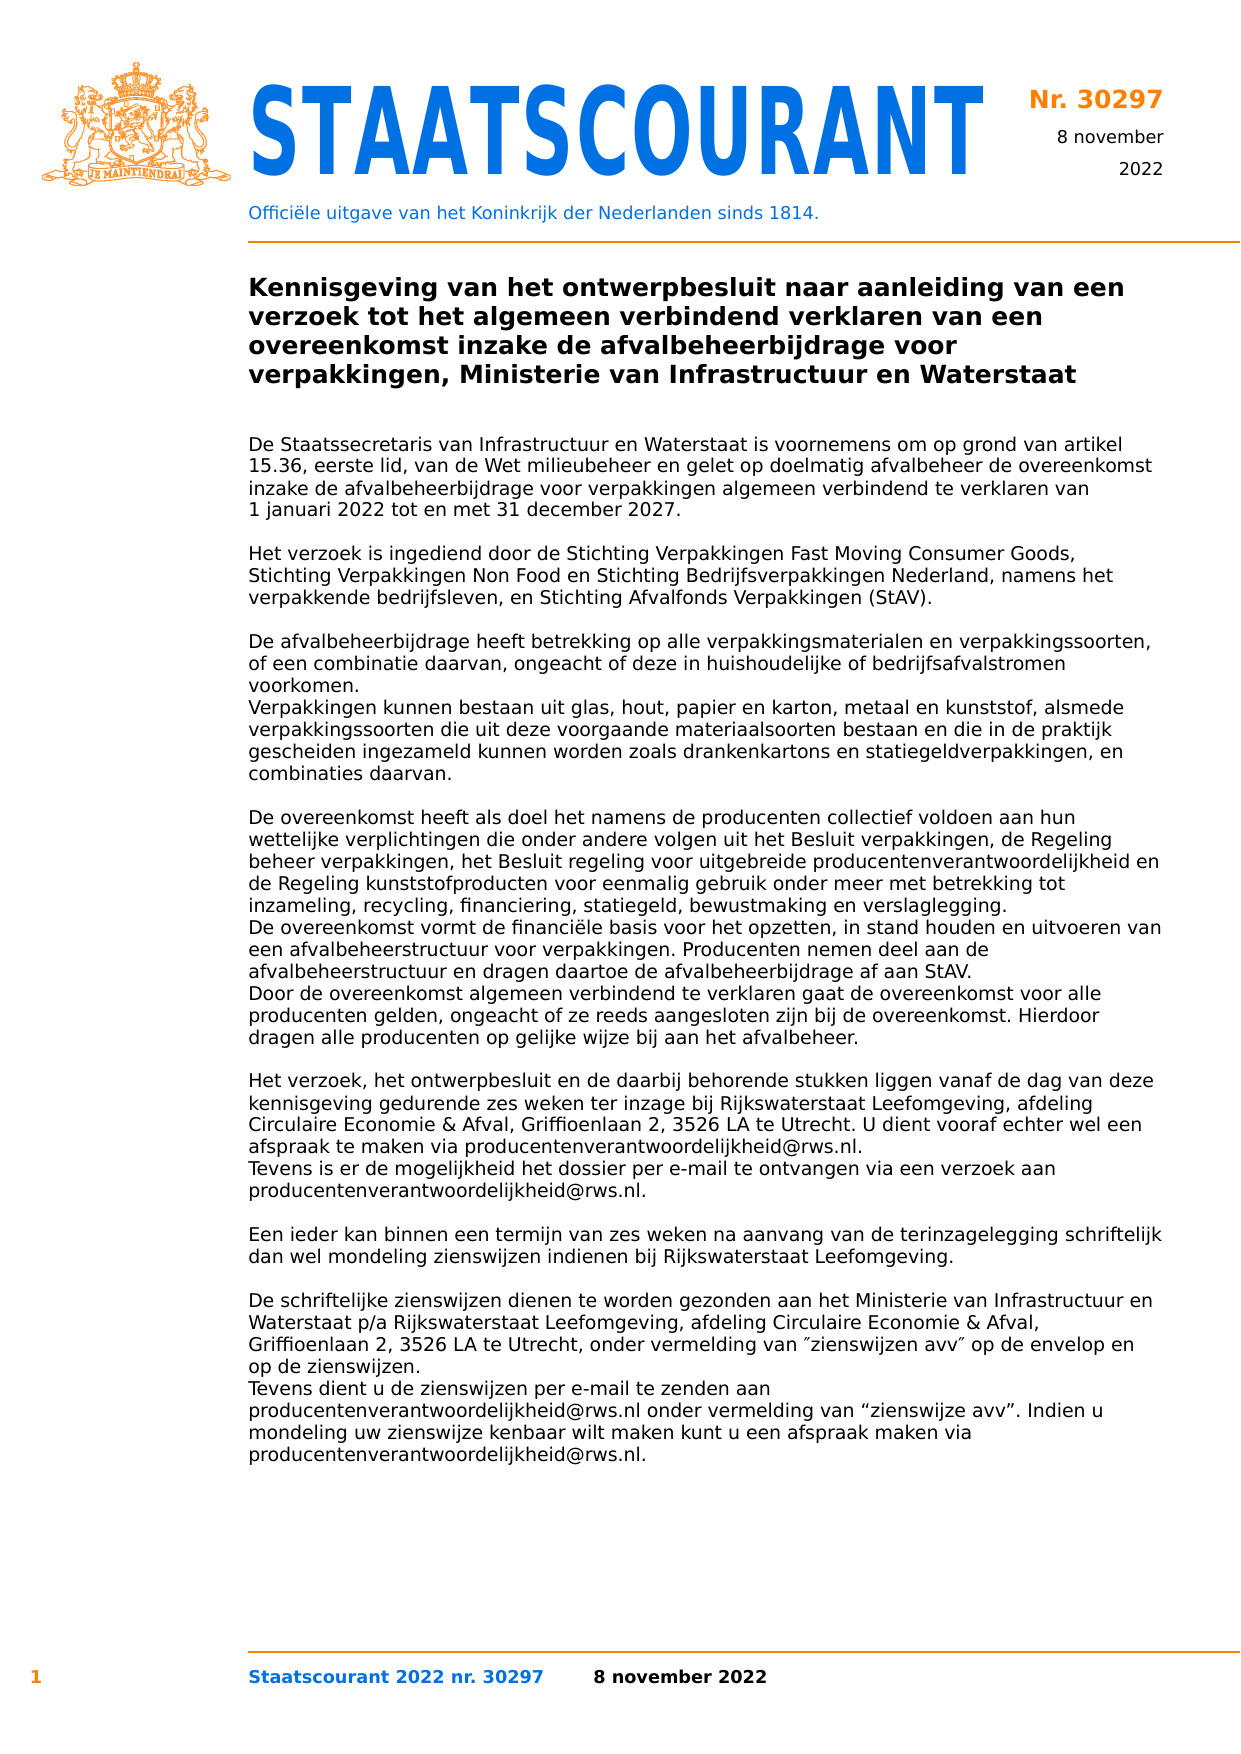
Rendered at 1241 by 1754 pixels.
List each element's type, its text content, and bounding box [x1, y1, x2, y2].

text Tevens dient u de zienswijzen per e-mail te zenden aan producentenverantwoordelijkheid@rws.nl onder vermelding van “zienswijze avv”. Indien u mondeling uw zienswijze kenbaar wilt maken kunt u een afspraak maken via producentenverantwoordelijkheid@rws.nl. [248, 1378, 1163, 1466]
text Een ieder kan binnen een termijn van zes weken na aanvang van de terinzagelegging schriftelijk dan wel mondeling zienswijzen indienen bij Rijkswaterstaat Leefomgeving. [248, 1224, 1163, 1268]
table_header Nr. 30297 [998, 62, 1240, 121]
table_cell 8 november [998, 121, 1240, 153]
subtitle Kennisgeving van het ontwerpbesluit naar aanleiding van een verzoek tot het algemeen verbindend verklaren van een overeenkomst inzake de afvalbeheerbijdrage voor verpakkingen, Ministerie van Infrastructuur en Waterstaat [248, 273, 1163, 390]
text De Staatssecretaris van Infrastructuur en Waterstaat is voornemens om op grond van artikel 15.36, eerste lid, van de Wet milieubeheer en gelet op doelmatig afvalbeheer de overeenkomst inzake de afvalbeheerbijdrage voor verpakkingen algemeen verbindend te verklaren van 1 januari 2022 tot en met 31 december 2027. [248, 433, 1163, 521]
table_header [25, 62, 248, 241]
table_header STAATSCOURANT [248, 62, 998, 203]
picture [41, 62, 231, 186]
text De afvalbeheerbijdrage heeft betrekking op alle verpakkingsmaterialen en verpakkingssoorten, of een combinatie daarvan, ongeacht of deze in huishoudelijke of bedrijfsafvalstromen voorkomen. [248, 631, 1163, 697]
text Het verzoek, het ontwerpbesluit en de daarbij behorende stukken liggen vanaf de dag van deze kennisgeving gedurende zes weken ter inzage bij Rijkswaterstaat Leefomgeving, afdeling Circulaire Economie & Afval, Griffioenlaan 2, 3526 LA te Utrecht. U dient vooraf echter wel een afspraak te maken via producentenverantwoordelijkheid@rws.nl. [248, 1070, 1163, 1158]
text Verpakkingen kunnen bestaan uit glas, hout, papier en karton, metaal en kunststof, alsmede verpakkingssoorten die uit deze voorgaande materiaalsoorten bestaan en die in de praktijk gescheiden ingezameld kunnen worden zoals drankenkartons en statiegeldverpakkingen, en combinaties daarvan. [248, 697, 1163, 785]
table_cell 2022 [998, 153, 1240, 203]
text Tevens is er de mogelijkheid het dossier per e-mail te ontvangen via een verzoek aan producentenverantwoordelijkheid@rws.nl. [248, 1158, 1163, 1202]
text De schriftelijke zienswijzen dienen te worden gezonden aan het Ministerie van Infrastructuur en Waterstaat p/a Rijkswaterstaat Leefomgeving, afdeling Circulaire Economie & Afval, Griffioenlaan 2, 3526 LA te Utrecht, onder vermelding van ″zienswijzen avv″ op de envelop en op de zienswijzen. [248, 1290, 1163, 1378]
table_cell Officiële uitgave van het Koninkrijk der Nederlanden sinds 1814. [248, 203, 1240, 241]
text De overeenkomst vormt de financiële basis voor het opzetten, in stand houden en uitvoeren van een afvalbeheerstructuur voor verpakkingen. Producenten nemen deel aan de afvalbeheerstructuur en dragen daartoe de afvalbeheerbijdrage af aan StAV. [248, 917, 1163, 983]
text Door de overeenkomst algemeen verbindend te verklaren gaat de overeenkomst voor alle producenten gelden, ongeacht of ze reeds aangesloten zijn bij de overeenkomst. Hierdoor dragen alle producenten op gelijke wijze bij aan het afvalbeheer. [248, 983, 1163, 1048]
text Het verzoek is ingediend door de Stichting Verpakkingen Fast Moving Consumer Goods, Stichting Verpakkingen Non Food en Stichting Bedrijfsverpakkingen Nederland, namens het verpakkende bedrijfsleven, en Stichting Afvalfonds Verpakkingen (StAV). [248, 543, 1163, 609]
text De overeenkomst heeft als doel het namens de producenten collectief voldoen aan hun wettelijke verplichtingen die onder andere volgen uit het Besluit verpakkingen, de Regeling beheer verpakkingen, het Besluit regeling voor uitgebreide producentenverantwoordelijkheid en de Regeling kunststofproducten voor eenmalig gebruik onder meer met betrekking tot inzameling, recycling, financiering, statiegeld, bewustmaking en verslaglegging. [248, 807, 1163, 917]
